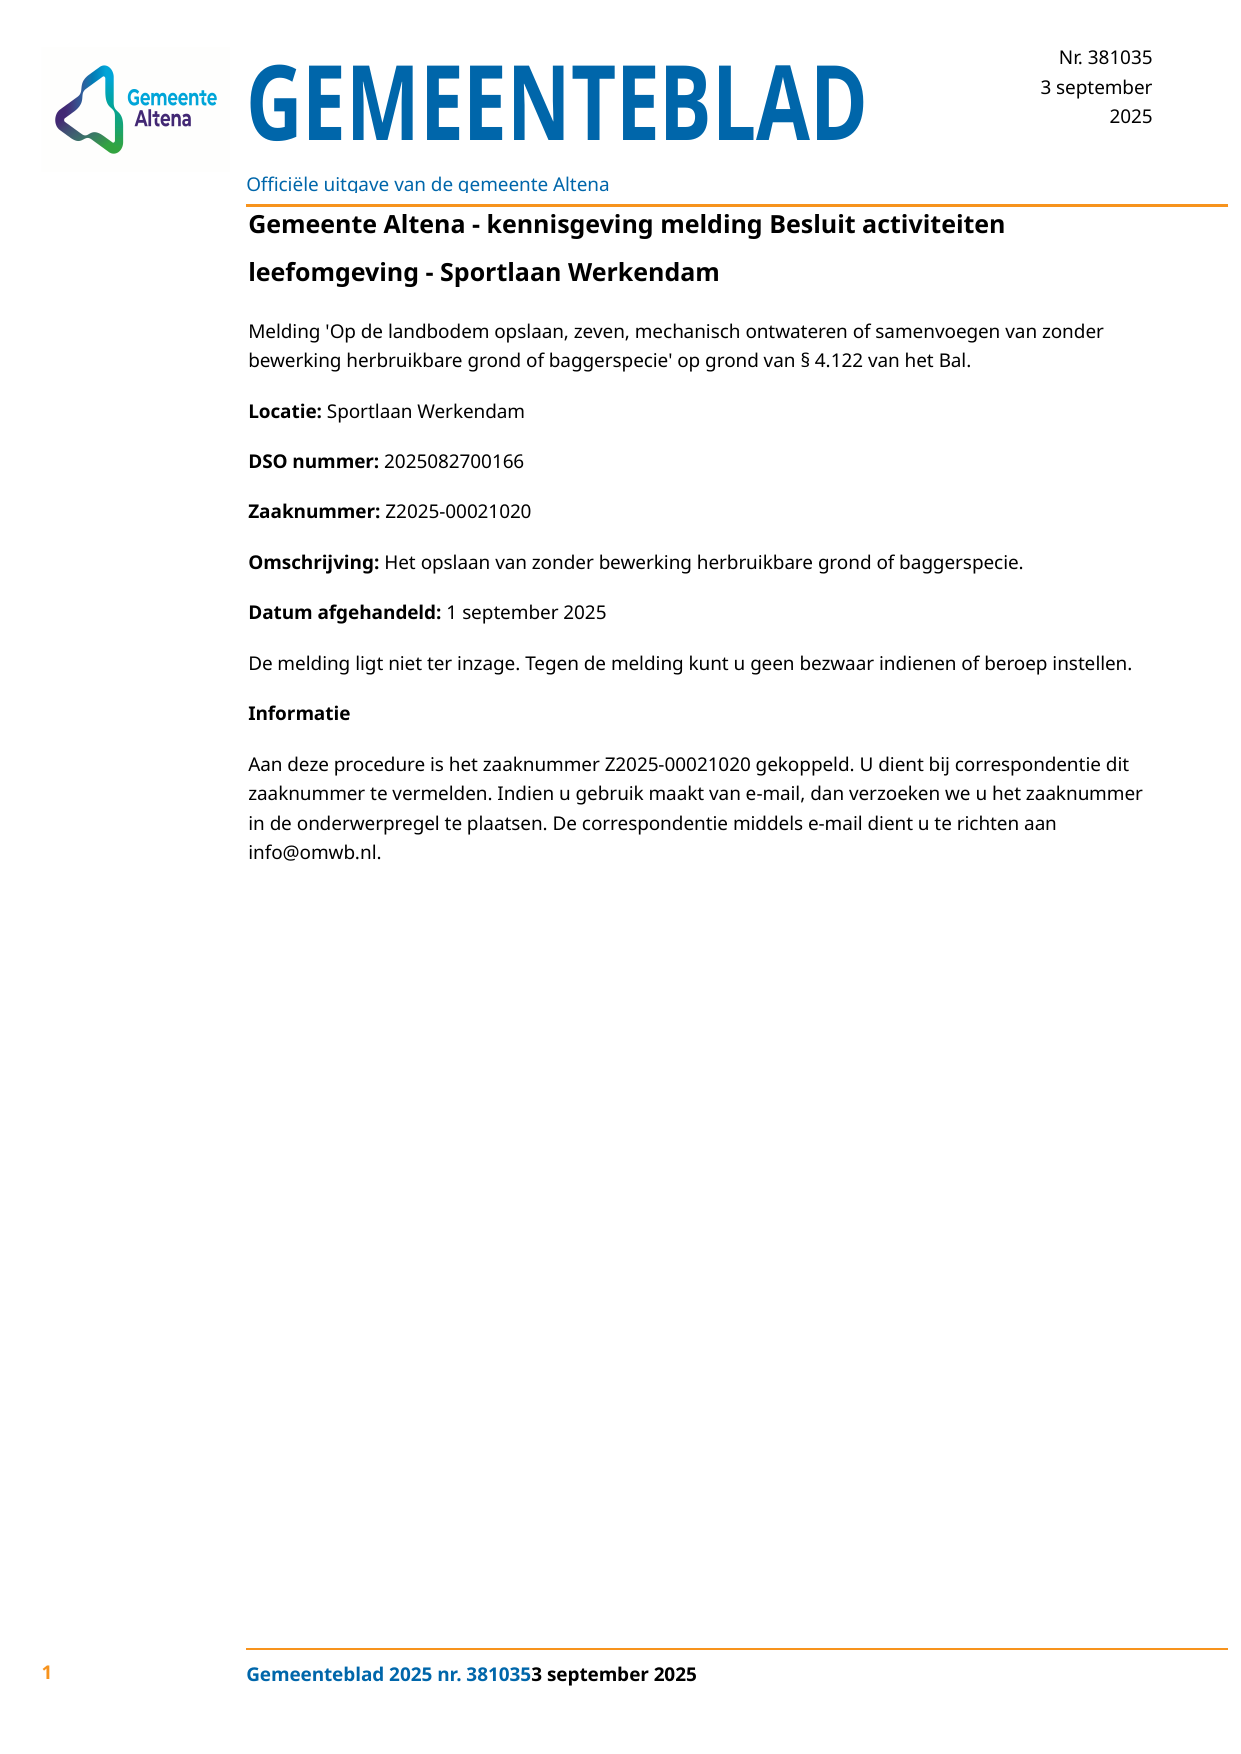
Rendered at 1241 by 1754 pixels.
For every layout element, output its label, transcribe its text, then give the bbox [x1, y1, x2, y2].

text De melding ligt niet ter inzage. Tegen de melding kunt u geen bezwaar indienen of beroep instellen. [248, 650, 1152, 676]
text DSO nummer: 2025082700166 [248, 448, 1152, 474]
text Zaaknummer: Z2025-00021020 [248, 499, 1152, 524]
text Locatie: Sportlaan Werkendam [248, 398, 1152, 424]
text Datum afgehandeld: 1 september 2025 [248, 599, 1152, 625]
text Aan deze procedure is het zaaknummer Z2025-00021020 gekoppeld. U dient bij correspondentie dit zaaknummer te vermelden. Indien u gebruik maakt van e-mail, dan verzoeken we u het zaaknummer in de onderwerpregel te plaatsen. De correspondentie middels e-mail dient u te richten aan info@omwb.nl. [248, 751, 1152, 865]
text Melding 'Op de landbodem opslaan, zeven, mechanisch ontwateren of samenvoegen van zonder bewerking herbruikbare grond of baggerspecie' op grond van § 4.122 van het Bal. [248, 318, 1152, 373]
picture [41, 47, 231, 172]
text Informatie [248, 700, 1152, 726]
text Omschrijving: Het opslaan van zonder bewerking herbruikbare grond of baggerspecie. [248, 549, 1152, 575]
text Gemeente Altena - kennisgeving melding Besluit activiteiten leefomgeving - Sportlaan Werkendam [248, 207, 1152, 288]
